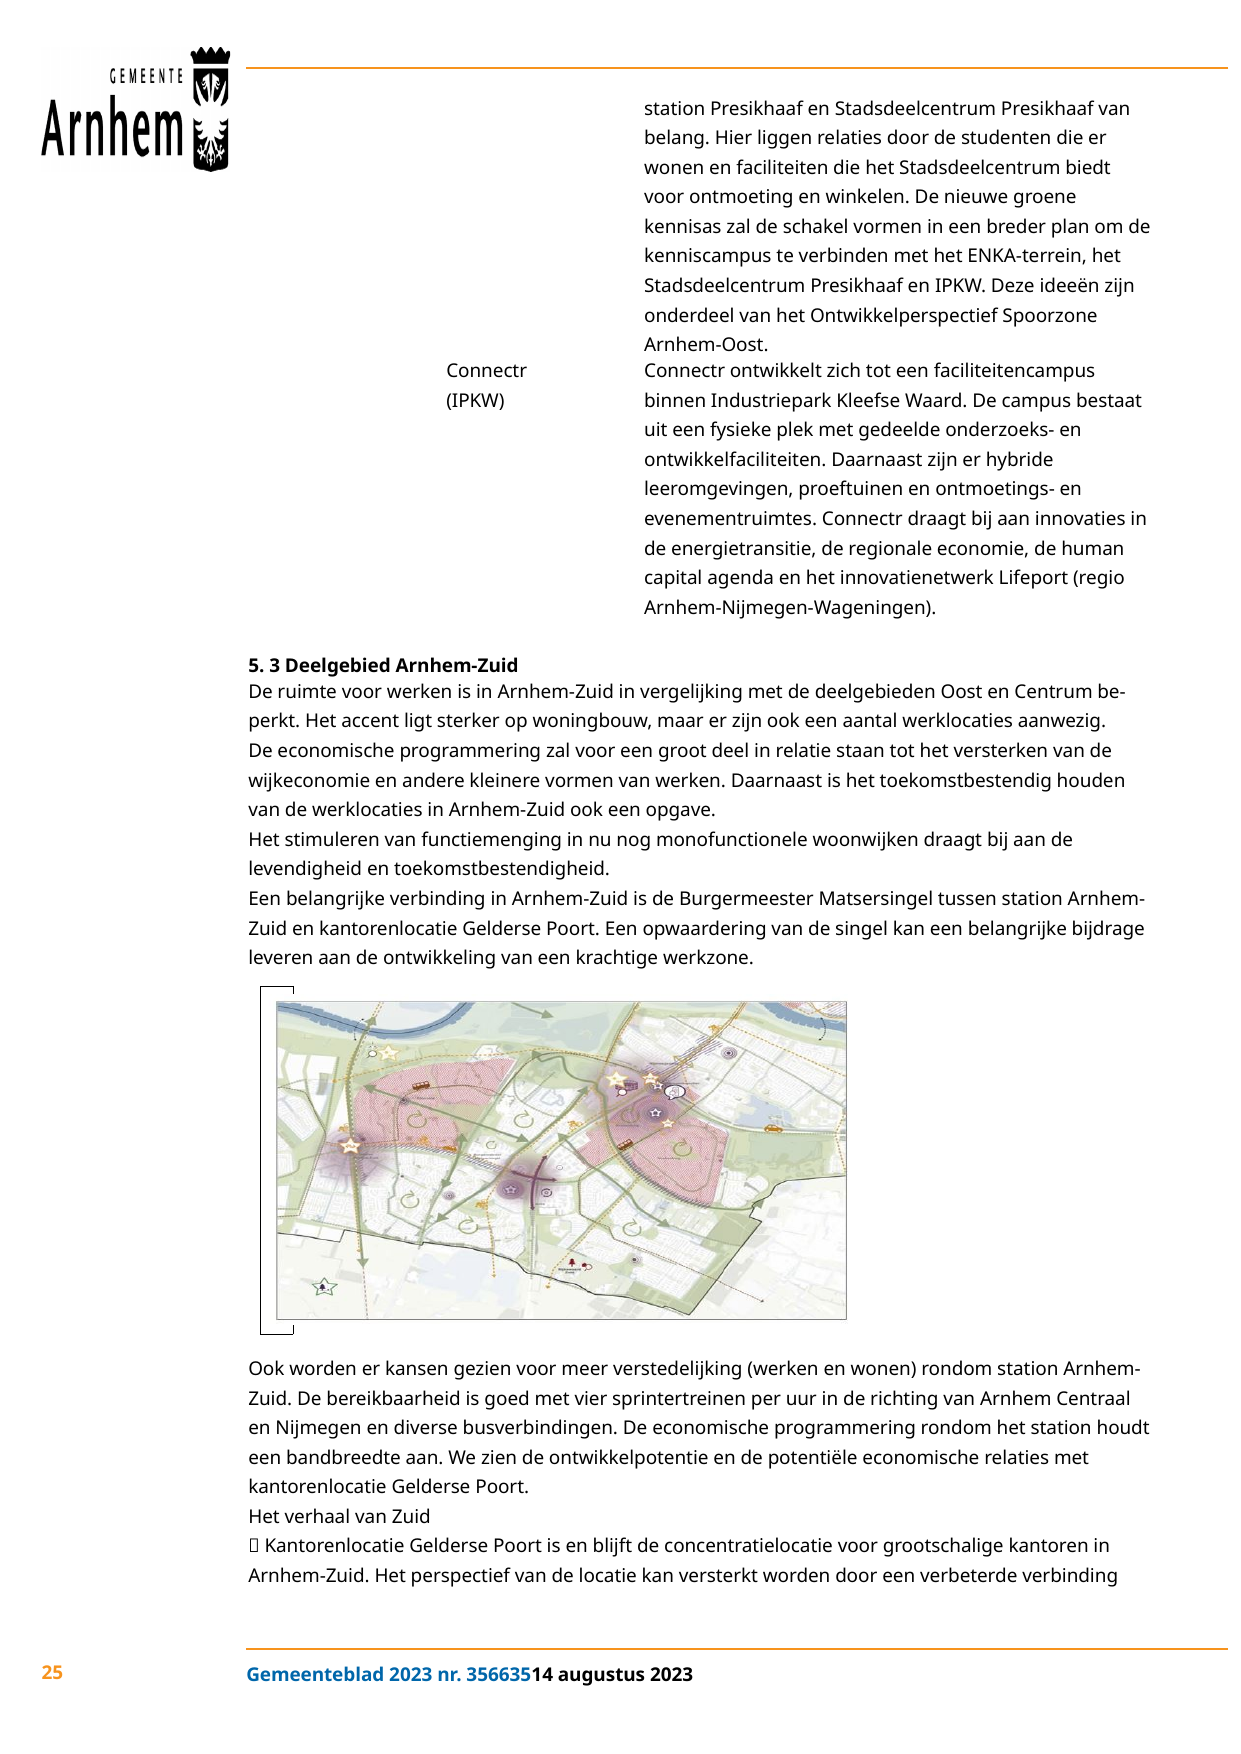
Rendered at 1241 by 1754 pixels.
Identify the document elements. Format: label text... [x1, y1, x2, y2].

picture [268, 994, 860, 1325]
table_cell Connectr (IPKW) [446, 357, 644, 619]
table_cell [446, 95, 644, 357]
text Ook worden er kansen gezien voor meer verstedelijking (werken en wonen) rondom station Arnhem-Zuid. De bereikbaarheid is goed met vier sprintertreinen per uur in de richting van Arnhem Centraal en Nijmegen en diverse busverbindingen. De economische programmering rondom het station houdt een bandbreedte aan. We zien de ontwikkelpotentie en de potentiële economische relaties met kantorenlocatie Gelderse Poort. [248, 1355, 1152, 1499]
text Het stimuleren van functiemenging in nu nog monofunctionele woonwijken draagt bij aan de levendigheid en toekomstbestendigheid. [248, 826, 1152, 881]
table_cell station Presikhaaf en Stadsdeelcentrum Presikhaaf van belang. Hier liggen relaties door de studenten die er wonen en faciliteiten die het Stadsdeelcentrum biedt voor ontmoeting en winkelen. De nieuwe groene kennisas zal de schakel vormen in een breder plan om de kenniscampus te verbinden met het ENKA-terrein, het Stadsdeelcentrum Presikhaaf en IPKW. Deze ideeën zijn onderdeel van het Ontwikkelperspectief Spoorzone Arnhem-Oost. [644, 95, 1152, 357]
text Een belangrijke verbinding in Arnhem-Zuid is de Burgermeester Matsersingel tussen station Arnhem-Zuid en kantorenlocatie Gelderse Poort. Een opwaardering van de singel kan een belangrijke bijdrage leveren aan de ontwikkeling van een krachtige werkzone. [248, 885, 1152, 970]
picture [41, 47, 231, 172]
text  Kantorenlocatie Gelderse Poort is en blijft de concentratielocatie voor grootschalige kantoren in Arnhem-Zuid. Het perspectief van de locatie kan versterkt worden door een verbeterde verbinding [248, 1533, 1152, 1588]
text Het verhaal van Zuid [248, 1503, 1152, 1529]
table_cell [248, 357, 446, 619]
table_cell [248, 95, 446, 357]
text 5. 3 Deelgebied Arnhem-Zuid [248, 652, 1152, 678]
text De economische programmering zal voor een groot deel in relatie staan tot het versterken van de wijkeconomie en andere kleinere vormen van werken. Daarnaast is het toekomstbestendig houden van de werklocaties in Arnhem-Zuid ook een opgave. [248, 737, 1152, 822]
text De ruimte voor werken is in Arnhem-Zuid in vergelijking met de deelgebieden Oost en Centrum be-perkt. Het accent ligt sterker op woningbouw, maar er zijn ook een aantal werklocaties aanwezig. [248, 678, 1152, 733]
table_cell Connectr ontwikkelt zich tot een faciliteitencampus binnen Industriepark Kleefse Waard. De campus bestaat uit een fysieke plek met gedeelde onderzoeks- en ontwikkelfaciliteiten. Daarnaast zijn er hybride leeromgevingen, proeftuinen en ontmoetings- en evenementruimtes. Connectr draagt bij aan innovaties in de energietransitie, de regionale economie, de human capital agenda en het innovatienetwerk Lifeport (regio Arnhem-Nijmegen-Wageningen). [644, 357, 1152, 619]
